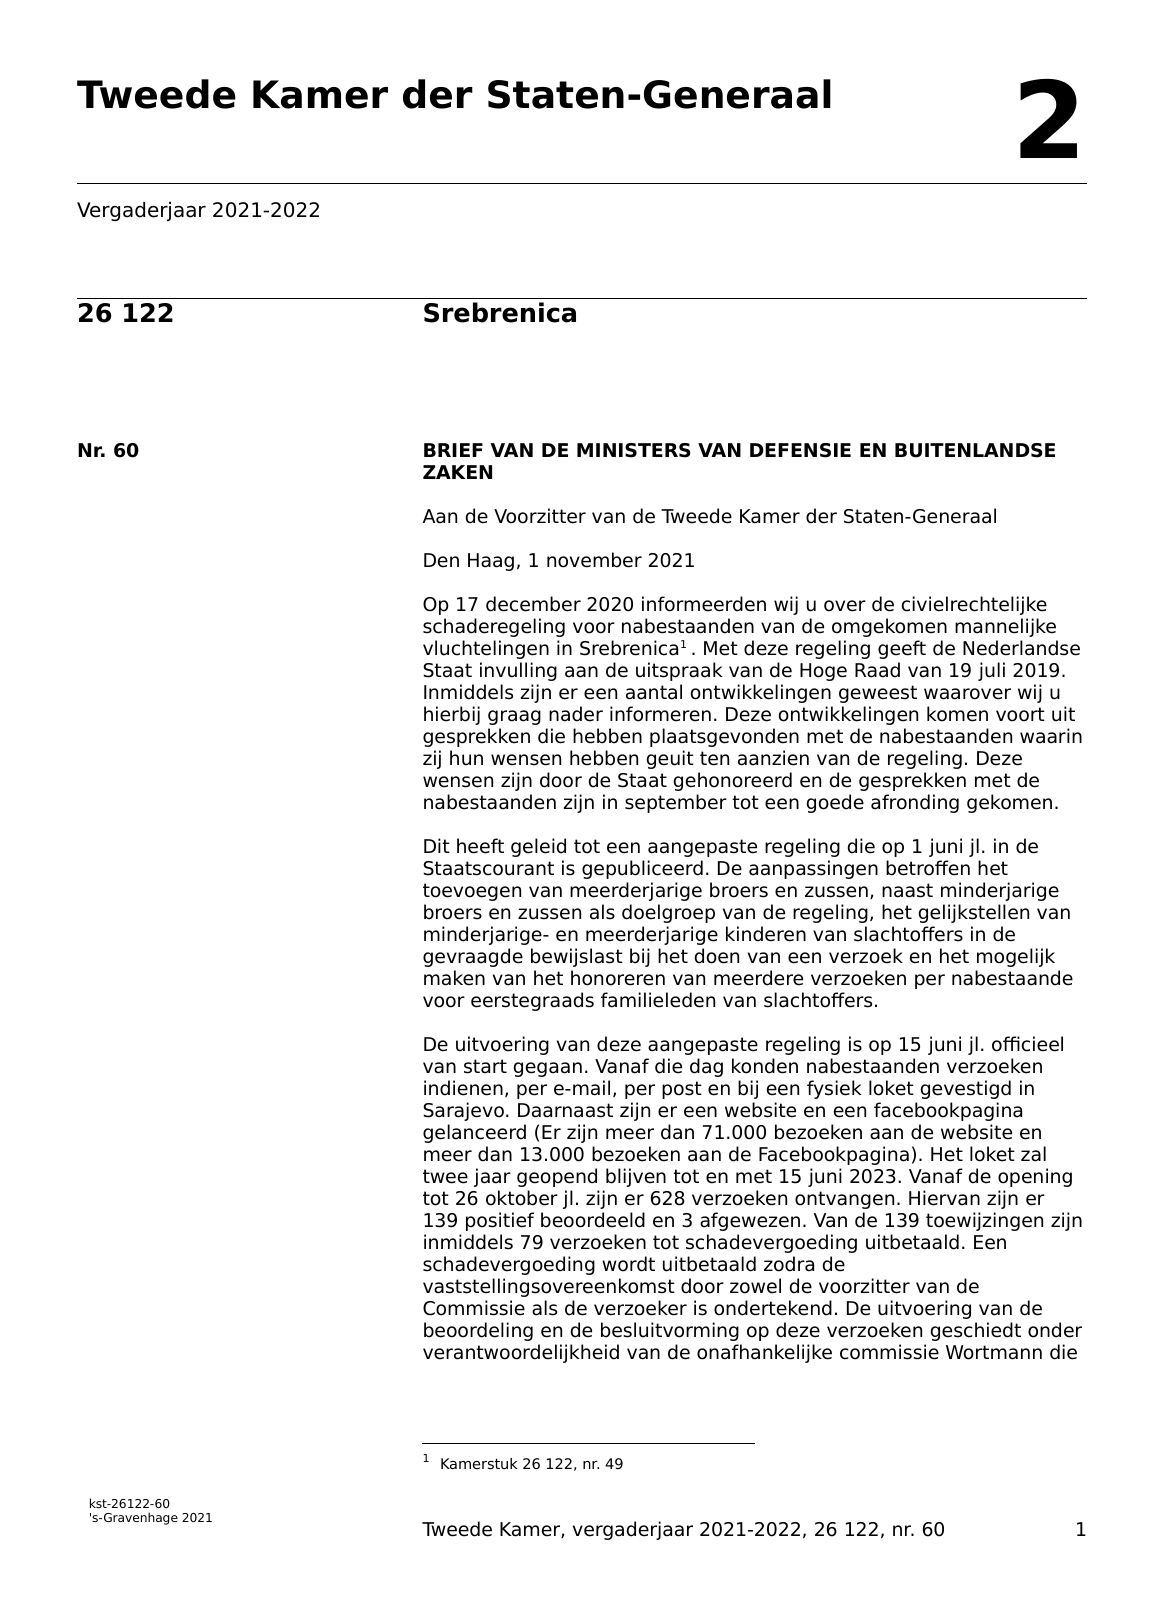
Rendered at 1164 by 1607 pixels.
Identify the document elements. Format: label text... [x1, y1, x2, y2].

subtitle 26 122 Srebrenica [77, 299, 1087, 329]
text 's-Gravenhage 2021 [88, 1511, 323, 1525]
text De uitvoering van deze aangepaste regeling is op 15 juni jl. officieel van start gegaan. Vanaf die dag konden nabestaanden verzoeken indienen, per e-mail, per post en bij een fysiek loket gevestigd in Sarajevo. Daarnaast zijn er een website en een facebookpagina gelanceerd (Er zijn meer dan 71.000 bezoeken aan de website en meer dan 13.000 bezoeken aan de Facebookpagina). Het loket zal twee jaar geopend blijven tot en met 15 juni 2023. Vanaf de opening tot 26 oktober jl. zijn er 628 verzoeken ontvangen. Hiervan zijn er 139 positief beoordeeld en 3 afgewezen. Van de 139 toewijzingen zijn inmiddels 79 verzoeken tot schadevergoeding uitbetaald. Een schadevergoeding wordt uitbetaald zodra de vaststellingsovereenkomst door zowel de voorzitter van de Commissie als de verzoeker is ondertekend. De uitvoering van de beoordeling en de besluitvorming op deze verzoeken geschiedt onder verantwoordelijkheid van de onafhankelijke commissie Wortmann die [422, 1034, 1087, 1386]
table_header Tweede Kamer der Staten-Generaal [77, 59, 886, 183]
text Kamerstuk 26 122, nr. 49 [422, 1452, 1087, 1474]
text Dit heeft geleid tot een aangepaste regeling die op 1 juni jl. in de Staatscourant is gepubliceerd. De aanpassingen betroffen het toevoegen van meerderjarige broers en zussen, naast minderjarige broers en zussen als doelgroep van de regeling, het gelijkstellen van minderjarige- en meerderjarige kinderen van slachtoffers in de gevraagde bewijslast bij het doen van een verzoek en het mogelijk maken van het honoreren van meerdere verzoeken per nabestaande voor eerstegraads familieleden van slachtoffers. [422, 836, 1087, 1012]
text Op 17 december 2020 informeerden wij u over de civielrechtelijke schaderegeling voor nabestaanden van de omgekomen mannelijke vluchtelingen in Srebrenica. Met deze regeling geeft de Nederlandse Staat invulling aan de uitspraak van de Hoge Raad van 19 juli 2019. Inmiddels zijn er een aantal ontwikkelingen geweest waarover wij u hierbij graag nader informeren. Deze ontwikkelingen komen voort uit gesprekken die hebben plaatsgevonden met de nabestaanden waarin zij hun wensen hebben geuit ten aanzien van de regeling. Deze wensen zijn door de Staat gehonoreerd en de gesprekken met de nabestaanden zijn in september tot een goede afronding gekomen. [422, 594, 1087, 814]
subtitle Nr. 60 BRIEF VAN DE MINISTERS VAN DEFENSIE EN BUITENLANDSE ZAKEN [77, 440, 1087, 484]
text Aan de Voorzitter van de Tweede Kamer der Staten-Generaal [422, 506, 1087, 528]
text Den Haag, 1 november 2021 [422, 550, 1087, 572]
text kst-26122-60 [88, 1497, 323, 1511]
table_cell Vergaderjaar 2021-2022 [77, 184, 1087, 298]
table_header 2 [886, 59, 1087, 183]
